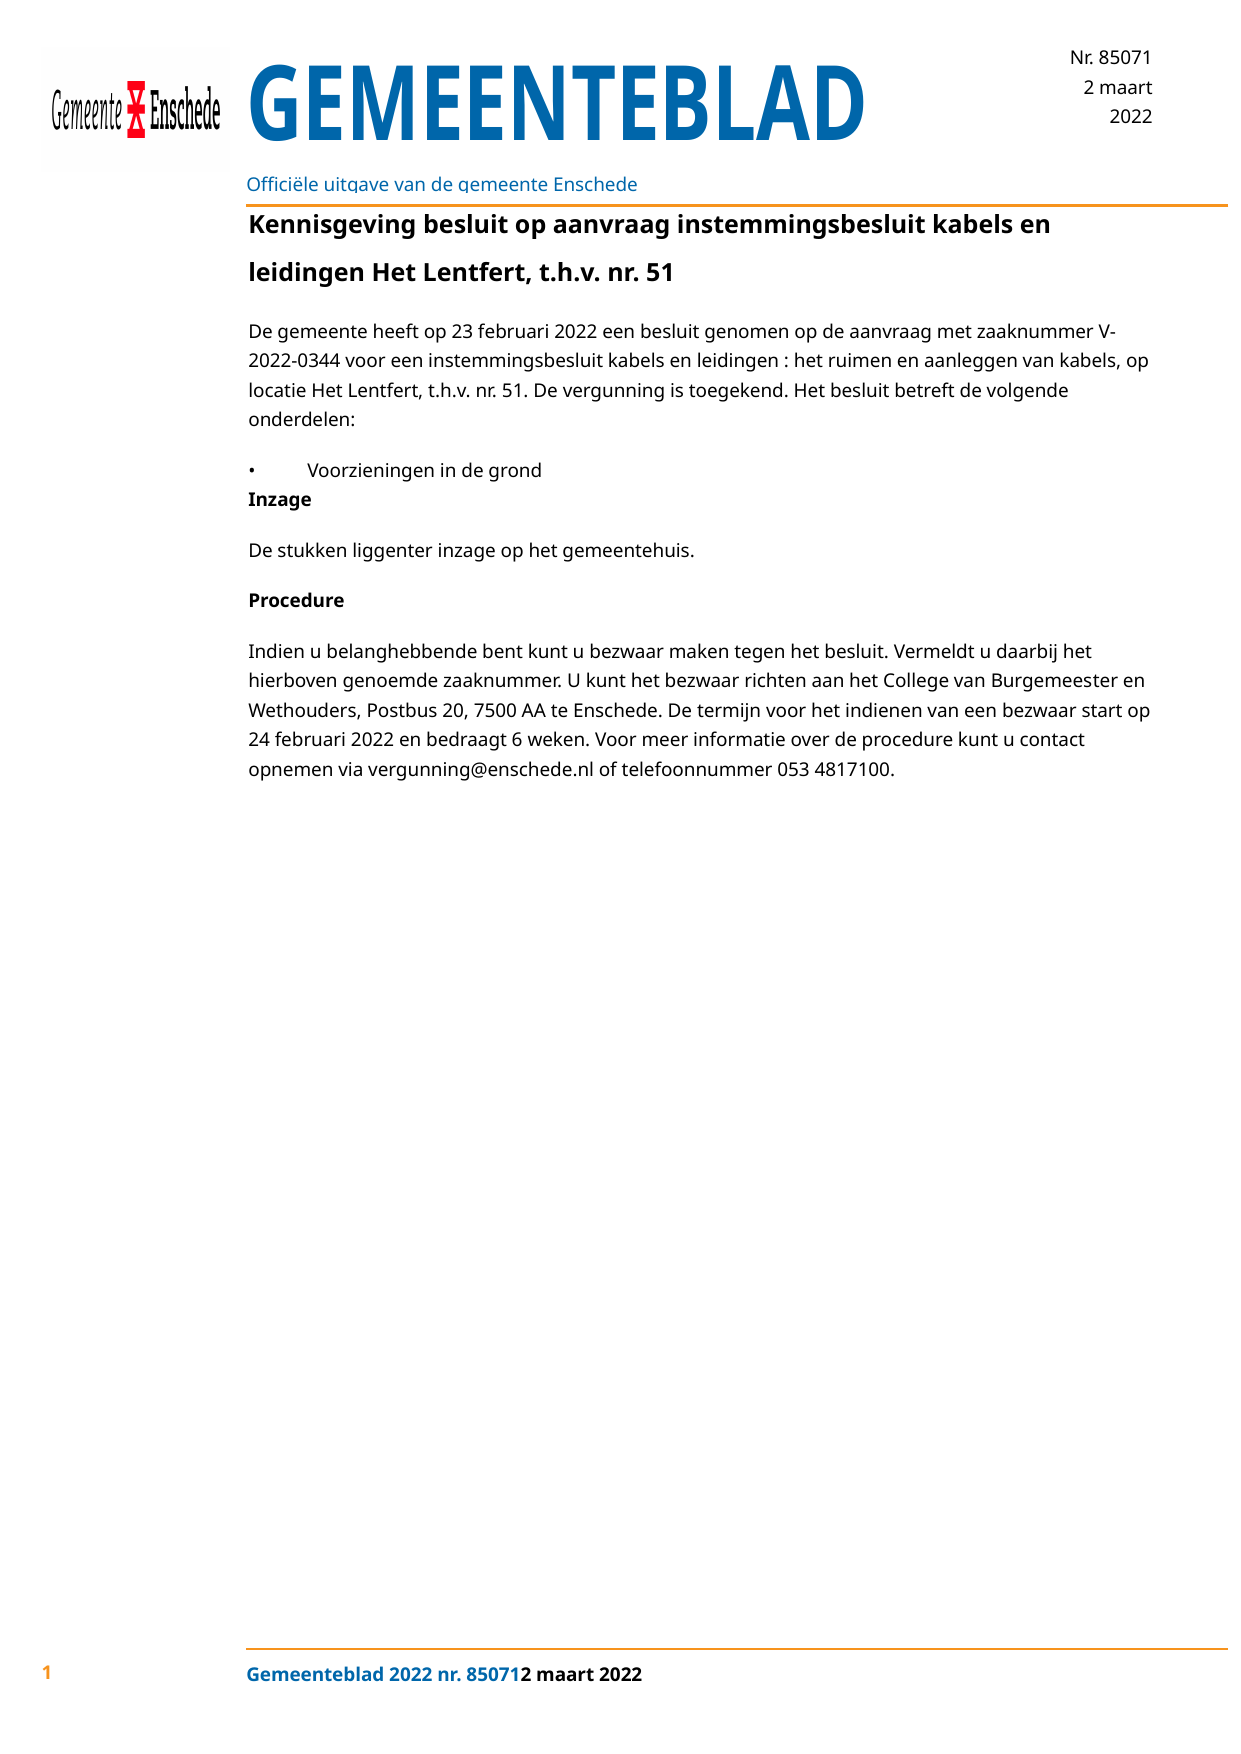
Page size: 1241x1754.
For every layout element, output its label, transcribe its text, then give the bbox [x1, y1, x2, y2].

text De gemeente heeft op 23 februari 2022 een besluit genomen op de aanvraag met zaaknummer V-2022-0344 voor een instemmingsbesluit kabels en leidingen : het ruimen en aanleggen van kabels, op locatie Het Lentfert, t.h.v. nr. 51. De vergunning is toegekend. Het besluit betreft de volgende onderdelen: [248, 318, 1152, 432]
text De stukken liggenter inzage op het gemeentehuis. [248, 537, 1152, 563]
text Indien u belanghebbende bent kunt u bezwaar maken tegen het besluit. Vermeldt u daarbij het hierboven genoemde zaaknummer. U kunt het bezwaar richten aan het College van Burgemees­ter en Wethouders, Postbus 20, 7500 AA te Enschede. De termijn voor het indienen van een bezwaar start op 24 februari 2022 en bedraagt 6 weken. Voor meer informatie over de procedure kunt u contact opnemen via vergunning@enschede.nl of telefoonnummer 053 4817100. [248, 638, 1152, 782]
text Inzage [248, 487, 1152, 512]
text Kennisgeving besluit op aanvraag instemmingsbesluit kabels en leidingen Het Lentfert, t.h.v. nr. 51 [248, 207, 1152, 288]
text Procedure [248, 587, 1152, 613]
picture [41, 47, 231, 172]
list Voorzieningen in de grond [248, 457, 1152, 483]
